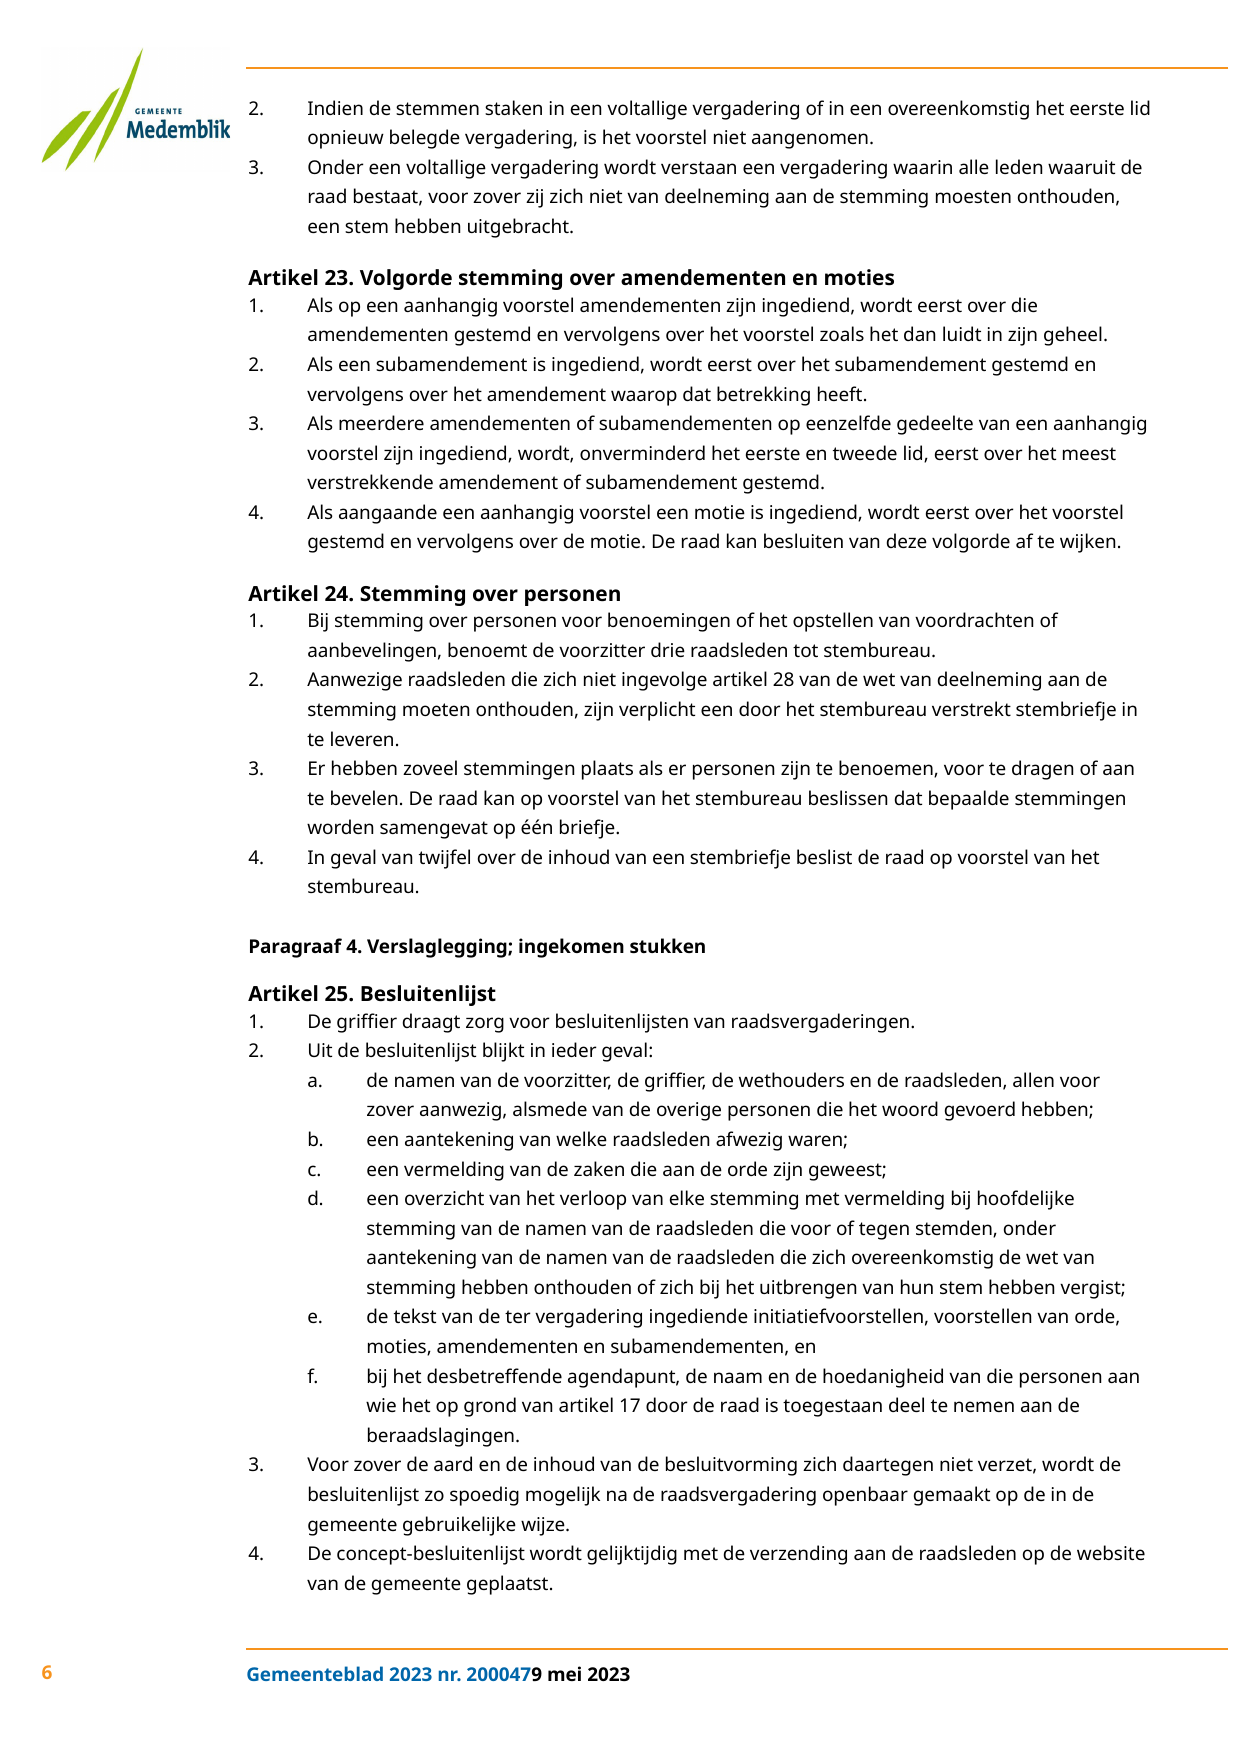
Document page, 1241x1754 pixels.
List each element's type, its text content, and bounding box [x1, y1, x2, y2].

picture [41, 47, 231, 172]
list De concept-besluitenlijst wordt gelijktijdig met de verzending aan de raadsleden op de website van de gemeente geplaatst. [248, 1540, 1152, 1596]
text Artikel 24. Stemming over personen [248, 579, 1152, 607]
list een overzicht van het verloop van elke stemming met vermelding bij hoofdelijke stemming van de namen van de raadsleden die voor of tegen stemden, onder aantekening van de namen van de raadsleden die zich overeenkomstig de wet van stemming hebben onthouden of zich bij het uitbrengen van hun stem hebben vergist; [307, 1185, 1152, 1300]
list Er hebben zoveel stemmingen plaats als er personen zijn te benoemen, voor te dragen of aan te bevelen. De raad kan op voorstel van het stembureau beslissen dat bepaalde stemmingen worden samengevat op één briefje. [248, 755, 1152, 840]
text Paragraaf 4. Verslaglegging; ingekomen stukken [248, 933, 1152, 959]
list Onder een voltallige vergadering wordt verstaan een vergadering waarin alle leden waaruit de raad bestaat, voor zover zij zich niet van deelneming aan de stemming moesten onthouden, een stem hebben uitgebracht. [248, 154, 1152, 239]
text Artikel 25. Besluitenlijst [248, 979, 1152, 1008]
text Artikel 23. Volgorde stemming over amendementen en moties [248, 263, 1152, 292]
list Als een subamendement is ingediend, wordt eerst over het subamendement gestemd en vervolgens over het amendement waarop dat betrekking heeft. [248, 351, 1152, 406]
list Indien de stemmen staken in een voltallige vergadering of in een overeenkomstig het eerste lid opnieuw belegde vergadering, is het voorstel niet aangenomen. [248, 95, 1152, 150]
list de tekst van de ter vergadering ingediende initiatiefvoorstellen, voorstellen van orde, moties, amendementen en subamendementen, en [307, 1304, 1152, 1359]
list Als aangaande een aanhangig voorstel een motie is ingediend, wordt eerst over het voorstel gestemd en vervolgens over de motie. De raad kan besluiten van deze volgorde af te wijken. [248, 499, 1152, 554]
list de namen van de voorzitter, de griffier, de wethouders en de raadsleden, allen voor zover aanwezig, alsmede van de overige personen die het woord gevoerd hebben; [307, 1067, 1152, 1122]
list een vermelding van de zaken die aan de orde zijn geweest; [307, 1156, 1152, 1182]
list In geval van twijfel over de inhoud van een stembriefje beslist de raad op voorstel van het stembureau. [248, 844, 1152, 899]
list Uit de besluitenlijst blijkt in ieder geval: [248, 1037, 1152, 1063]
list Als op een aanhangig voorstel amendementen zijn ingediend, wordt eerst over die amendementen gestemd en vervolgens over het voorstel zoals het dan luidt in zijn geheel. [248, 292, 1152, 347]
list bij het desbetreffende agendapunt, de naam en de hoedanigheid van die personen aan wie het op grond van artikel 17 door de raad is toegestaan deel te nemen aan de beraadslagingen. [307, 1363, 1152, 1448]
list Voor zover de aard en de inhoud van de besluitvorming zich daartegen niet verzet, wordt de besluitenlijst zo spoedig mogelijk na de raadsvergadering openbaar gemaakt op de in de gemeente gebruikelijke wijze. [248, 1452, 1152, 1537]
list Aanwezige raadsleden die zich niet ingevolge artikel 28 van de wet van deelneming aan de stemming moeten onthouden, zijn verplicht een door het stembureau verstrekt stembriefje in te leveren. [248, 667, 1152, 752]
list een aantekening van welke raadsleden afwezig waren; [307, 1126, 1152, 1152]
list De griffier draagt zorg voor besluitenlijsten van raadsvergaderingen. [248, 1008, 1152, 1034]
list Als meerdere amendementen of subamendementen op eenzelfde gedeelte van een aanhangig voorstel zijn ingediend, wordt, onverminderd het eerste en tweede lid, eerst over het meest verstrekkende amendement of subamendement gestemd. [248, 410, 1152, 495]
list Bij stemming over personen voor benoemingen of het opstellen van voordrachten of aanbevelingen, benoemt de voorzitter drie raadsleden tot stembureau. [248, 607, 1152, 663]
